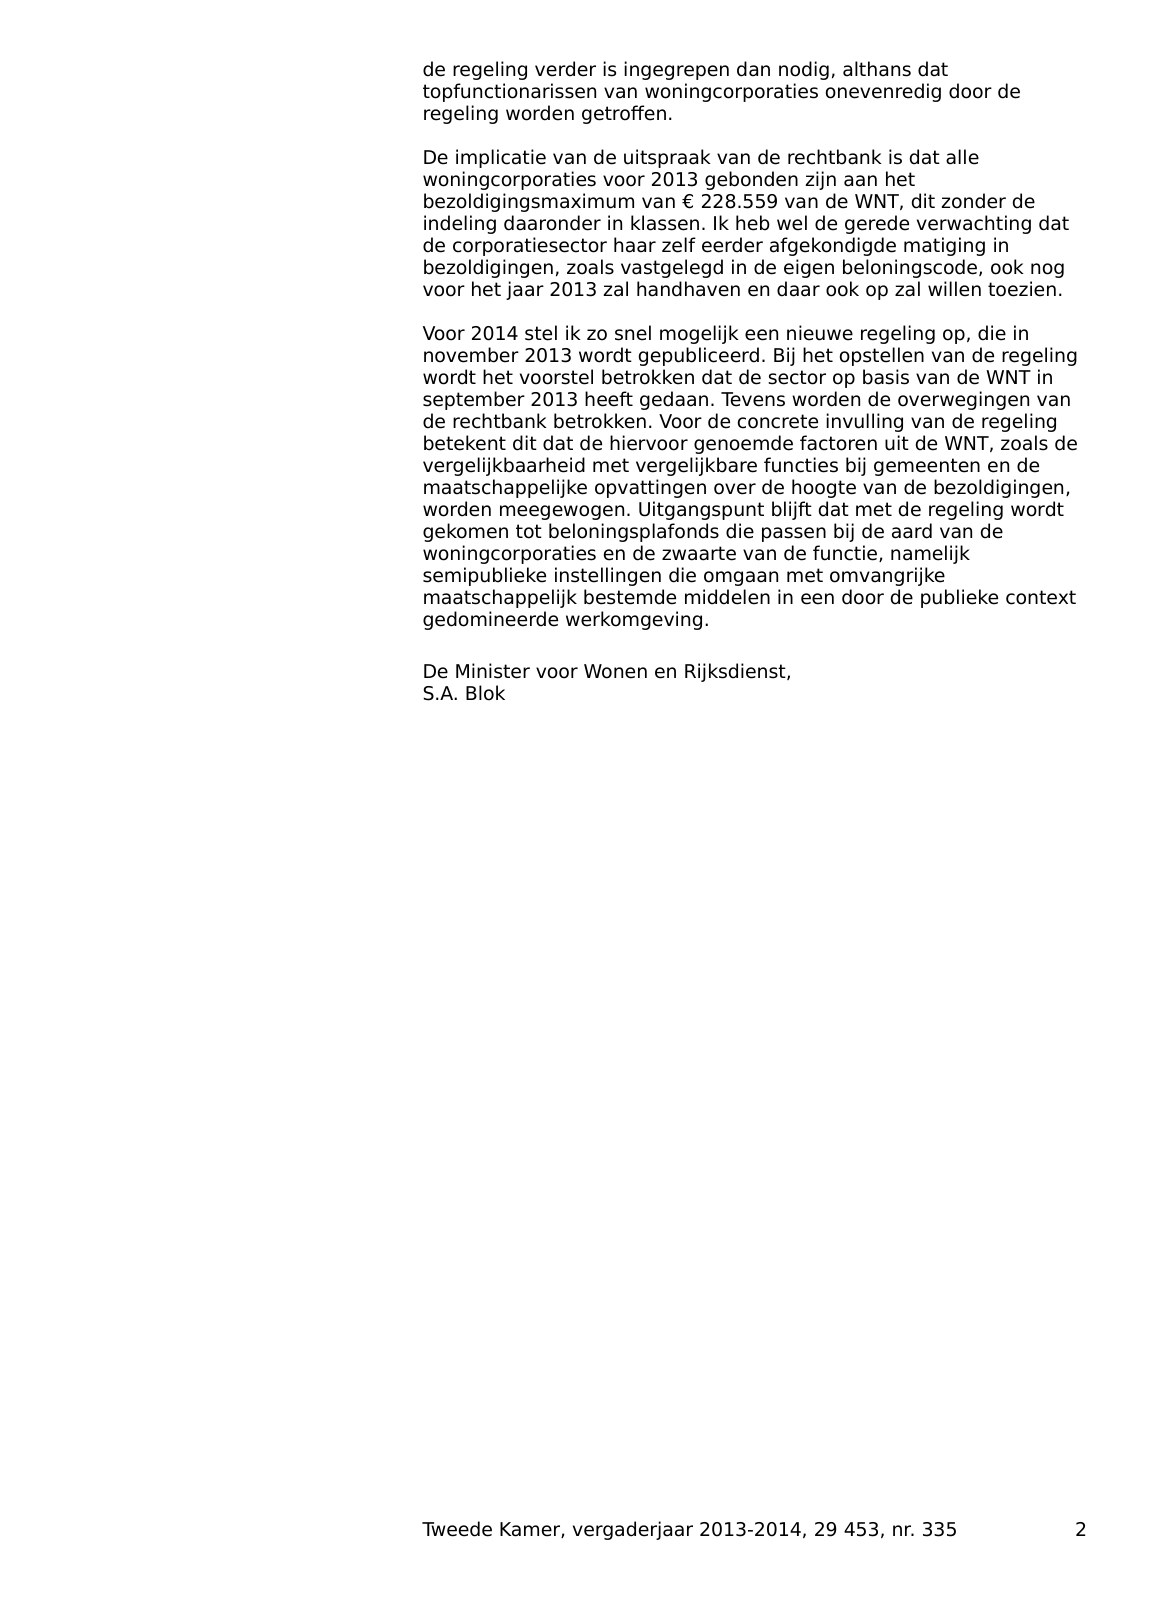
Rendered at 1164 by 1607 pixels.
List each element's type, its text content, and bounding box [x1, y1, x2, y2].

text Voor 2014 stel ik zo snel mogelijk een nieuwe regeling op, die in november 2013 wordt gepubliceerd. Bij het opstellen van de regeling wordt het voorstel betrokken dat de sector op basis van de WNT in september 2013 heeft gedaan. Tevens worden de overwegingen van de rechtbank betrokken. Voor de concrete invulling van de regeling betekent dit dat de hiervoor genoemde factoren uit de WNT, zoals de vergelijkbaarheid met vergelijkbare functies bij gemeenten en de maatschappelijke opvattingen over de hoogte van de bezoldigingen, worden meegewogen. Uitgangspunt blijft dat met de regeling wordt gekomen tot beloningsplafonds die passen bij de aard van de woningcorporaties en de zwaarte van de functie, namelijk semipublieke instellingen die omgaan met omvangrijke maatschappelijk bestemde middelen in een door de publieke context gedomineerde werkomgeving. [422, 323, 1087, 631]
text De Minister voor Wonen en Rijksdienst, S.A. Blok [422, 661, 1087, 705]
text de regeling verder is ingegrepen dan nodig, althans dat topfunctionarissen van woningcorporaties onevenredig door de regeling worden getroffen. [422, 59, 1087, 125]
text De implicatie van de uitspraak van de rechtbank is dat alle woningcorporaties voor 2013 gebonden zijn aan het bezoldigingsmaximum van € 228.559 van de WNT, dit zonder de indeling daaronder in klassen. Ik heb wel de gerede verwachting dat de corporatiesector haar zelf eerder afgekondigde matiging in bezoldigingen, zoals vastgelegd in de eigen beloningscode, ook nog voor het jaar 2013 zal handhaven en daar ook op zal willen toezien. [422, 147, 1087, 301]
